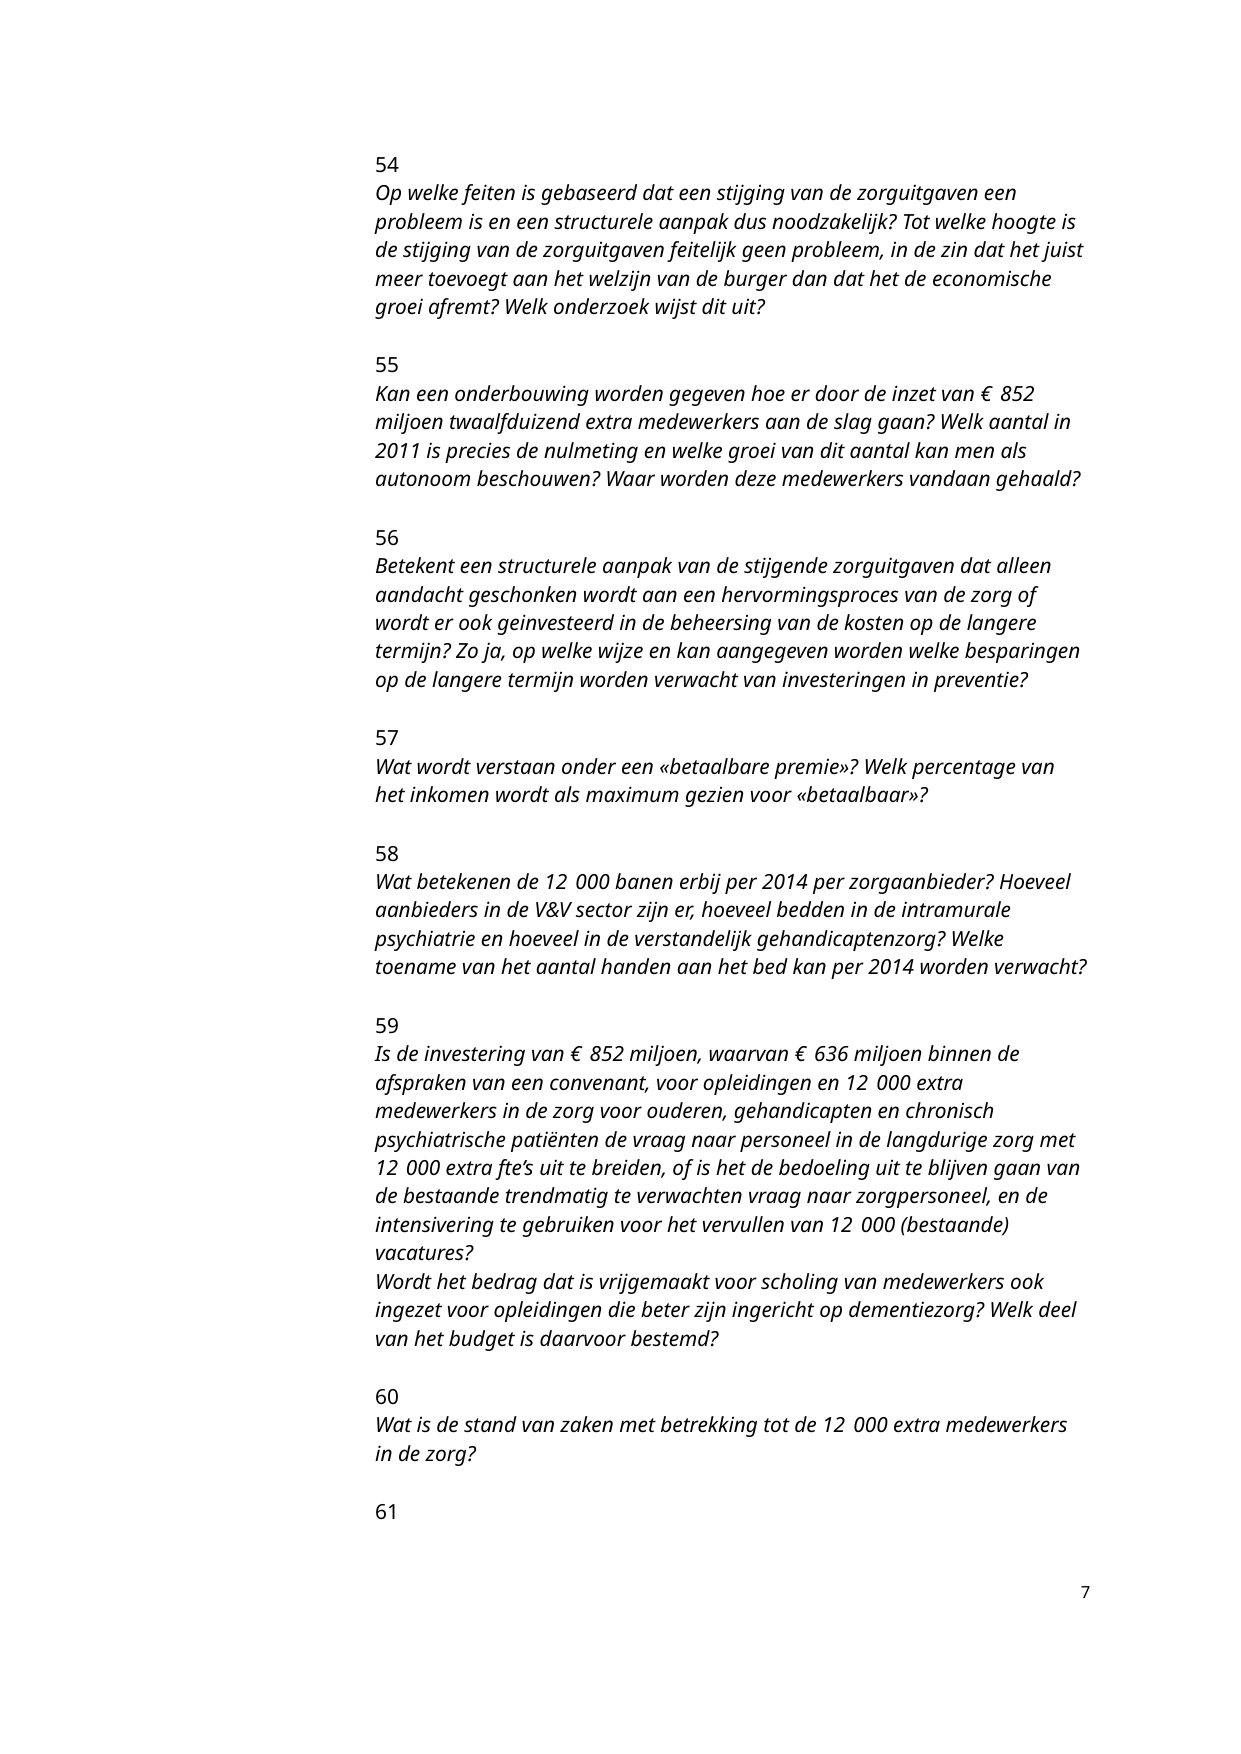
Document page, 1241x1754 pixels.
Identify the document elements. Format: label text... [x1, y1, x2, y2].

text 60 [375, 1382, 1090, 1411]
text Wordt het bedrag dat is vrijgemaakt voor scholing van medewerkers ook ingezet voor opleidingen die beter zijn ingericht op dementiezorg? Welk deel van het budget is daarvoor bestemd? [375, 1267, 1090, 1352]
text 58 [375, 839, 1090, 867]
text Betekent een structurele aanpak van de stijgende zorguitgaven dat alleen aandacht geschonken wordt aan een hervormingsproces van de zorg of wordt er ook geinvesteerd in de beheersing van de kosten op de langere termijn? Zo ja, op welke wijze en kan aangegeven worden welke besparingen op de langere termijn worden verwacht van investeringen in preventie? [375, 551, 1090, 693]
text 55 [375, 351, 1090, 379]
text 56 [375, 523, 1090, 551]
text Wat betekenen de 12 000 banen erbij per 2014 per zorgaanbieder? Hoeveel aanbieders in de V&V sector zijn er, hoeveel bedden in de intramurale psychiatrie en hoeveel in de verstandelijk gehandicaptenzorg? Welke toename van het aantal handen aan het bed kan per 2014 worden verwacht? [375, 867, 1090, 981]
text Op welke feiten is gebaseerd dat een stijging van de zorguitgaven een probleem is en een structurele aanpak dus noodzakelijk? Tot welke hoogte is de stijging van de zorguitgaven feitelijk geen probleem, in de zin dat het juist meer toevoegt aan het welzijn van de burger dan dat het de economische groei afremt? Welk onderzoek wijst dit uit? [375, 178, 1090, 321]
text 57 [375, 723, 1090, 752]
text Is de investering van € 852 miljoen, waarvan € 636 miljoen binnen de afspraken van een convenant, voor opleidingen en 12 000 extra medewerkers in de zorg voor ouderen, gehandicapten en chronisch psychiatrische patiënten de vraag naar personeel in de langdurige zorg met 12 000 extra fte’s uit te breiden, of is het de bedoeling uit te blijven gaan van de bestaande trendmatig te verwachten vraag naar zorgpersoneel, en de intensivering te gebruiken voor het vervullen van 12 000 (bestaande) vacatures? [375, 1039, 1090, 1267]
text Wat is de stand van zaken met betrekking tot de 12 000 extra medewerkers in de zorg? [375, 1411, 1090, 1467]
text Kan een onderbouwing worden gegeven hoe er door de inzet van € 852 miljoen twaalfduizend extra medewerkers aan de slag gaan? Welk aantal in 2011 is precies de nulmeting en welke groei van dit aantal kan men als autonoom beschouwen? Waar worden deze medewerkers vandaan gehaald? [375, 379, 1090, 493]
text Wat wordt verstaan onder een «betaalbare premie»? Welk percentage van het inkomen wordt als maximum gezien voor «betaalbaar»? [375, 752, 1090, 809]
text 59 [375, 1011, 1090, 1039]
text 54 [375, 150, 1090, 178]
text 61 [375, 1497, 1090, 1526]
